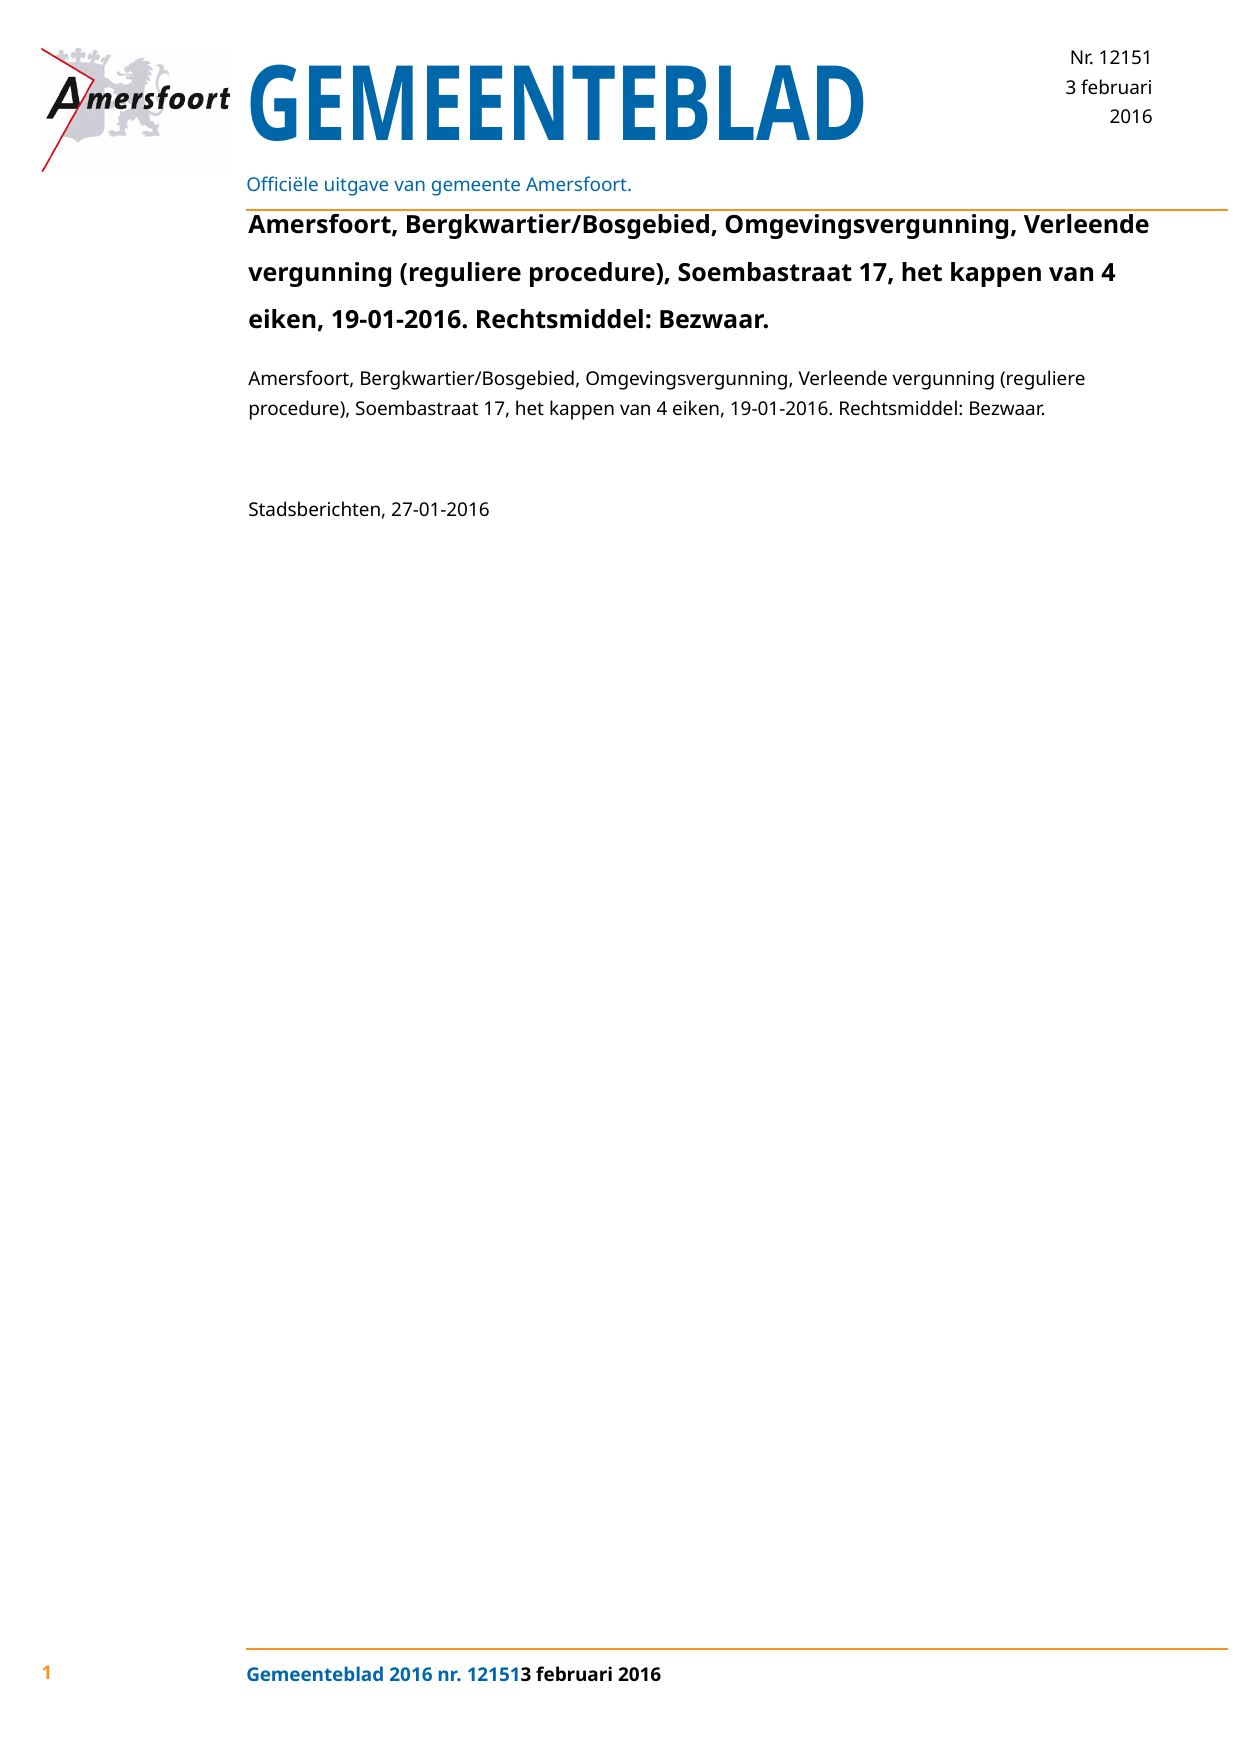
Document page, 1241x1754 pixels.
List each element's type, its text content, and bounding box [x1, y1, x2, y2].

text Amersfoort, Bergkwartier/Bosgebied, Omgevingsvergunning, Verleende vergunning (reguliere procedure), Soembastraat 17, het kappen van 4 eiken, 19-01-2016. Rechtsmiddel: Bezwaar. [248, 211, 1152, 336]
picture [41, 47, 231, 172]
text Stadsberichten, 27-01-2016 [248, 496, 1152, 522]
text Amersfoort, Bergkwartier/Bosgebied, Omgevingsvergunning, Verleende vergunning (reguliere procedure), Soembastraat 17, het kappen van 4 eiken, 19-01-2016. Rechtsmiddel: Bezwaar. [248, 366, 1152, 421]
